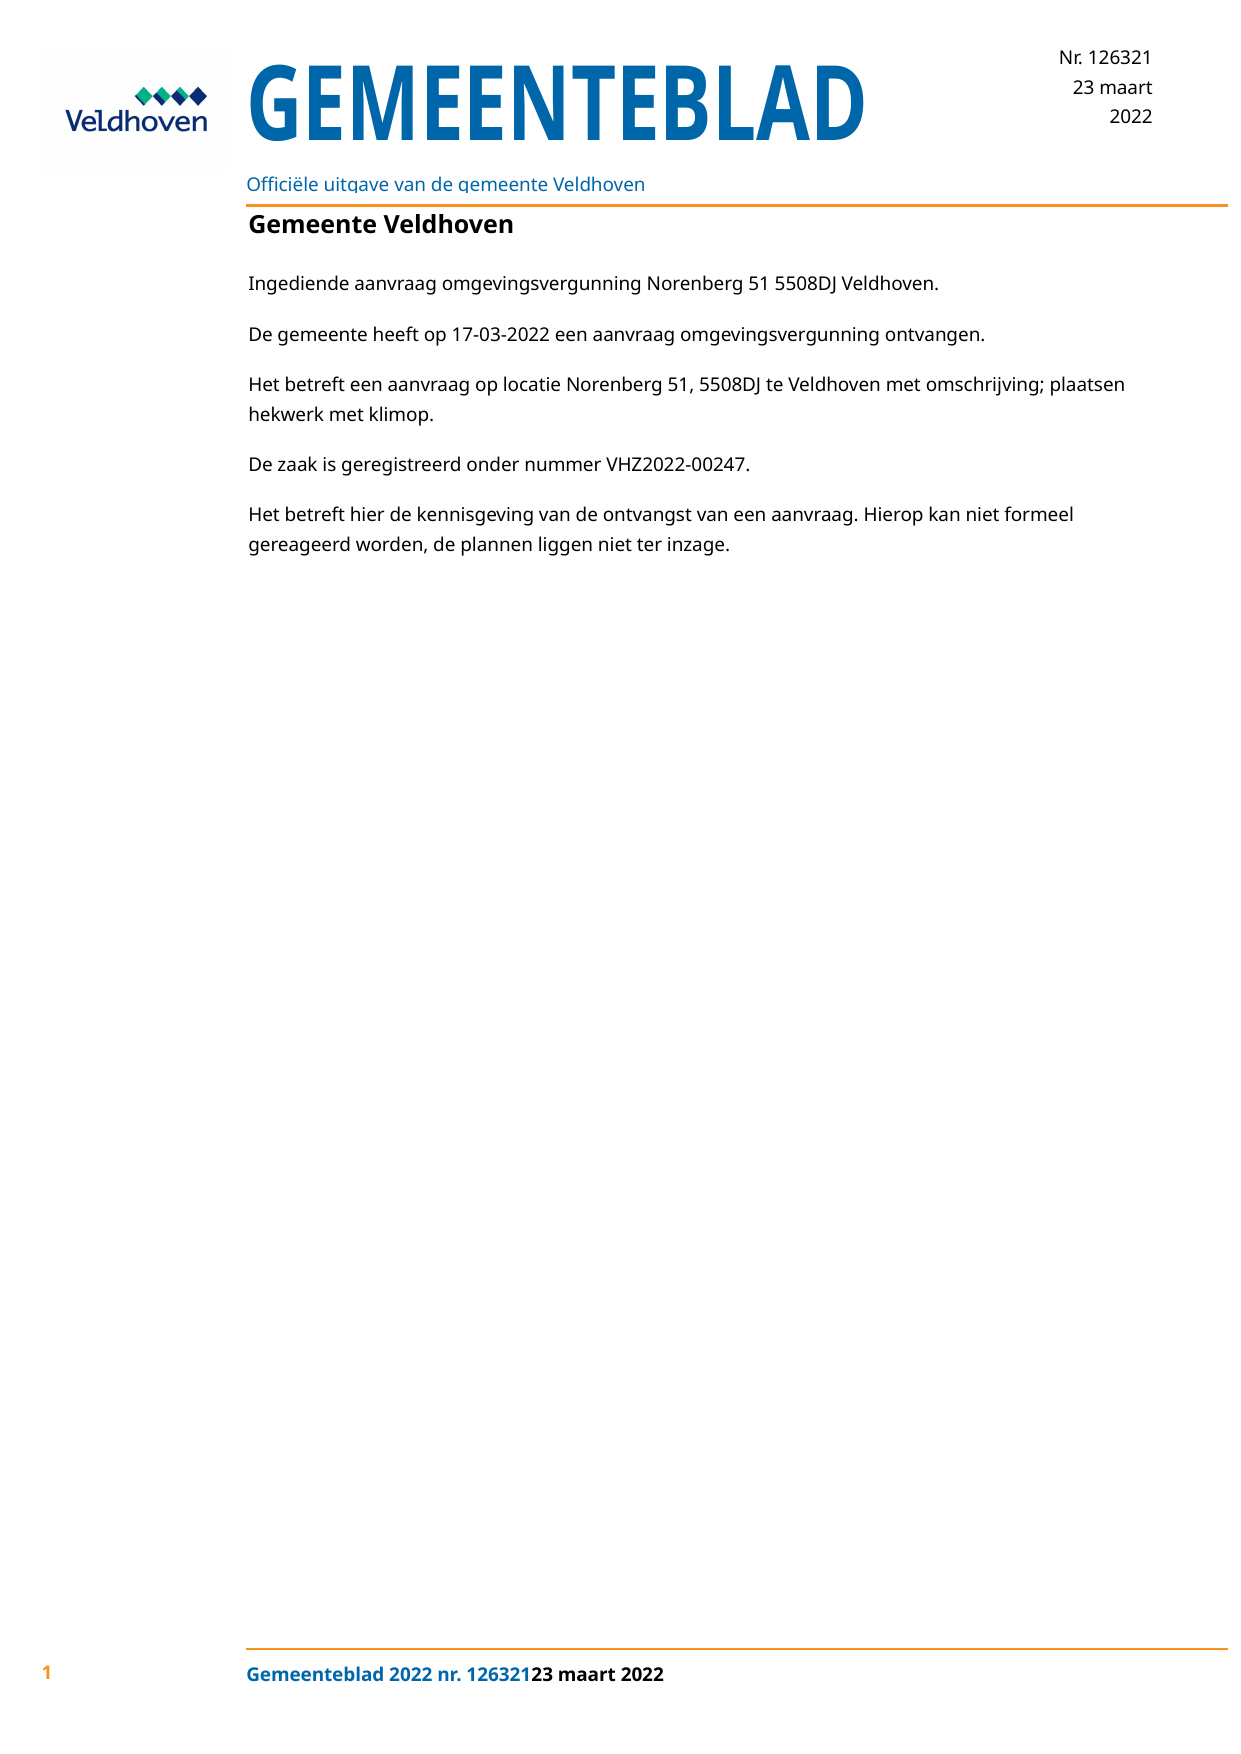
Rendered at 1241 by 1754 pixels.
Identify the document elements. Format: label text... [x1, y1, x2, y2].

text Het betreft een aanvraag op locatie Norenberg 51, 5508DJ te Veldhoven met omschrijving; plaatsen hekwerk met klimop. [248, 371, 1152, 426]
text De gemeente heeft op 17-03-2022 een aanvraag omgevingsvergunning ontvangen. [248, 321, 1152, 346]
text Ingediende aanvraag omgevingsvergunning Norenberg 51 5508DJ Veldhoven. [248, 270, 1152, 296]
text De zaak is geregistreerd onder nummer VHZ2022-00247. [248, 451, 1152, 477]
text Gemeente Veldhoven [248, 207, 1152, 241]
picture [41, 47, 231, 172]
text Het betreft hier de kennisgeving van de ontvangst van een aanvraag. Hierop kan niet formeel gereageerd worden, de plannen liggen niet ter inzage. [248, 502, 1152, 557]
